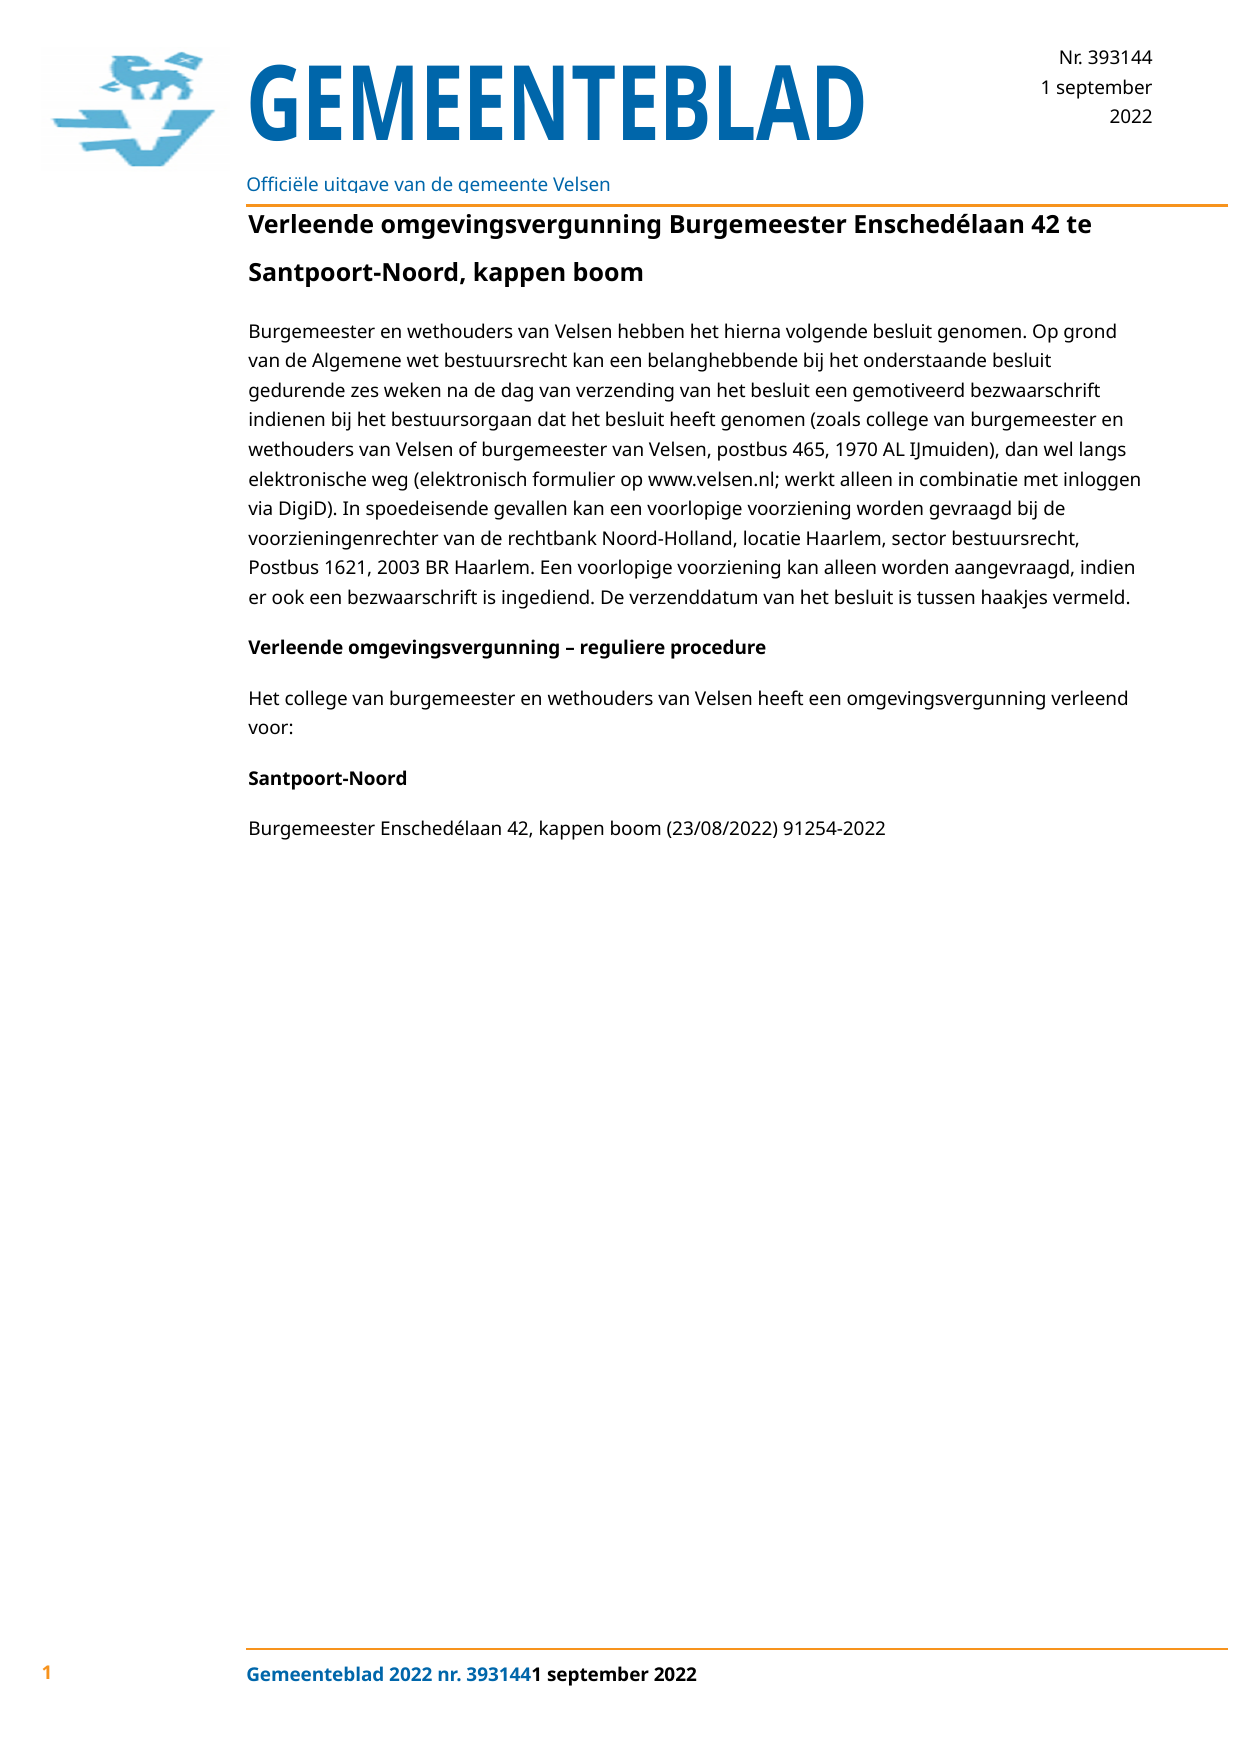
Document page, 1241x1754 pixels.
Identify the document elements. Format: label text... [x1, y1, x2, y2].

text Verleende omgevingsvergunning Burgemeester Enschedélaan 42 te Santpoort-Noord, kappen boom [248, 207, 1152, 288]
picture [41, 47, 231, 172]
text Burgemeester Enschedélaan 42, kappen boom (23/08/2022) 91254-2022 [248, 815, 1152, 841]
text Verleende omgevingsvergunning – reguliere procedure [248, 634, 1152, 660]
text Santpoort-Noord [248, 765, 1152, 791]
text Burgemeester en wethouders van Velsen hebben het hierna volgende besluit genomen. Op grond van de Algemene wet bestuursrecht kan een belanghebbende bij het onderstaande besluit gedurende zes weken na de dag van verzending van het besluit een gemotiveerd bezwaarschrift indienen bij het bestuursorgaan dat het besluit heeft genomen (zoals college van burgemeester en wethouders van Velsen of burgemeester van Velsen, postbus 465, 1970 AL IJmuiden), dan wel langs elektronische weg (elektronisch formulier op www.velsen.nl; werkt alleen in combinatie met inloggen via DigiD). In spoedeisende gevallen kan een voorlopige voorziening worden gevraagd bij de voorzieningenrechter van de rechtbank Noord-Holland, locatie Haarlem, sector bestuursrecht, Postbus 1621, 2003 BR Haarlem. Een voorlopige voorziening kan alleen worden aangevraagd, indien er ook een bezwaarschrift is ingediend. De verzenddatum van het besluit is tussen haakjes vermeld. [248, 318, 1152, 610]
text Het college van burgemeester en wethouders van Velsen heeft een omgevingsvergunning verleend voor: [248, 685, 1152, 740]
